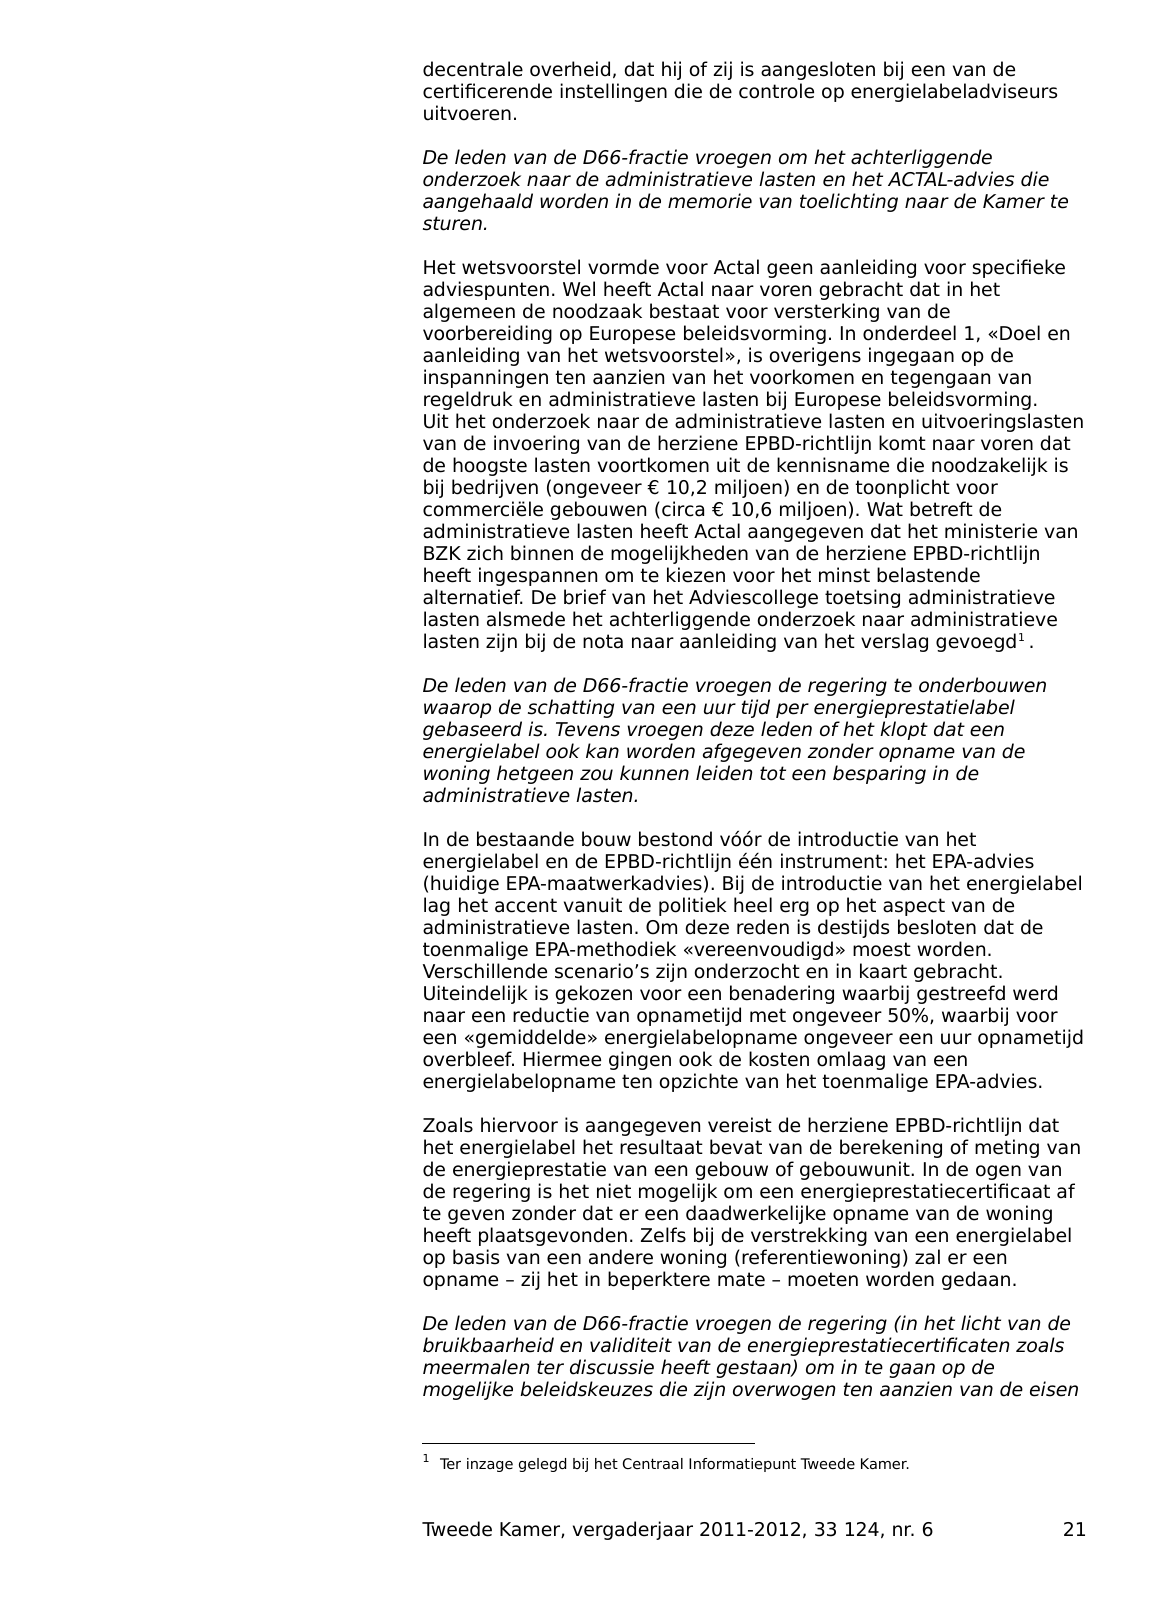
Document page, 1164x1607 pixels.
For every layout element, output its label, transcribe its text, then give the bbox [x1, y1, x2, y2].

text De leden van de D66-fractie vroegen de regering te onderbouwen waarop de schatting van een uur tijd per energieprestatielabel gebaseerd is. Tevens vroegen deze leden of het klopt dat een energielabel ook kan worden afgegeven zonder opname van de woning hetgeen zou kunnen leiden tot een besparing in de administratieve lasten. [422, 675, 1087, 807]
text De leden van de D66-fractie vroegen om het achterliggende onderzoek naar de administratieve lasten en het ACTAL-advies die aangehaald worden in de memorie van toelichting naar de Kamer te sturen. [422, 147, 1087, 235]
text De leden van de D66-fractie vroegen de regering (in het licht van de bruikbaarheid en validiteit van de energieprestatiecertificaten zoals meermalen ter discussie heeft gestaan) om in te gaan op de mogelijke beleidskeuzes die zijn overwogen ten aanzien van de eisen [422, 1313, 1087, 1401]
text Het wetsvoorstel vormde voor Actal geen aanleiding voor specifieke adviespunten. Wel heeft Actal naar voren gebracht dat in het algemeen de noodzaak bestaat voor versterking van de voorbereiding op Europese beleidsvorming. In onderdeel 1, «Doel en aanleiding van het wetsvoorstel», is overigens ingegaan op de inspanningen ten aanzien van het voorkomen en tegengaan van regeldruk en administratieve lasten bij Europese beleidsvorming. [422, 257, 1087, 411]
text Uit het onderzoek naar de administratieve lasten en uitvoeringslasten van de invoering van de herziene EPBD-richtlijn komt naar voren dat de hoogste lasten voortkomen uit de kennisname die noodzakelijk is bij bedrijven (ongeveer € 10,2 miljoen) en de toonplicht voor commerciële gebouwen (circa € 10,6 miljoen). Wat betreft de administratieve lasten heeft Actal aangegeven dat het ministerie van BZK zich binnen de mogelijkheden van de herziene EPBD-richtlijn heeft ingespannen om te kiezen voor het minst belastende alternatief. De brief van het Adviescollege toetsing administratieve lasten alsmede het achterliggende onderzoek naar administratieve lasten zijn bij de nota naar aanleiding van het verslag gevoegd. [422, 411, 1087, 653]
text In de bestaande bouw bestond vóór de introductie van het energielabel en de EPBD-richtlijn één instrument: het EPA-advies (huidige EPA-maatwerkadvies). Bij de introductie van het energielabel lag het accent vanuit de politiek heel erg op het aspect van de administratieve lasten. Om deze reden is destijds besloten dat de toenmalige EPA-methodiek «vereenvoudigd» moest worden. Verschillende scenario’s zijn onderzocht en in kaart gebracht. Uiteindelijk is gekozen voor een benadering waarbij gestreefd werd naar een reductie van opnametijd met ongeveer 50%, waarbij voor een «gemiddelde» energielabelopname ongeveer een uur opnametijd overbleef. Hiermee gingen ook de kosten omlaag van een energielabelopname ten opzichte van het toenmalige EPA-advies. [422, 829, 1087, 1093]
text Zoals hiervoor is aangegeven vereist de herziene EPBD-richtlijn dat het energielabel het resultaat bevat van de berekening of meting van de energieprestatie van een gebouw of gebouwunit. In de ogen van de regering is het niet mogelijk om een energieprestatiecertificaat af te geven zonder dat er een daadwerkelijke opname van de woning heeft plaatsgevonden. Zelfs bij de verstrekking van een energielabel op basis van een andere woning (referentiewoning) zal er een opname – zij het in beperktere mate – moeten worden gedaan. [422, 1115, 1087, 1291]
text Ter inzage gelegd bij het Centraal Informatiepunt Tweede Kamer. [422, 1452, 1087, 1474]
text decentrale overheid, dat hij of zij is aangesloten bij een van de certificerende instellingen die de controle op energielabeladviseurs uitvoeren. [422, 59, 1087, 125]
